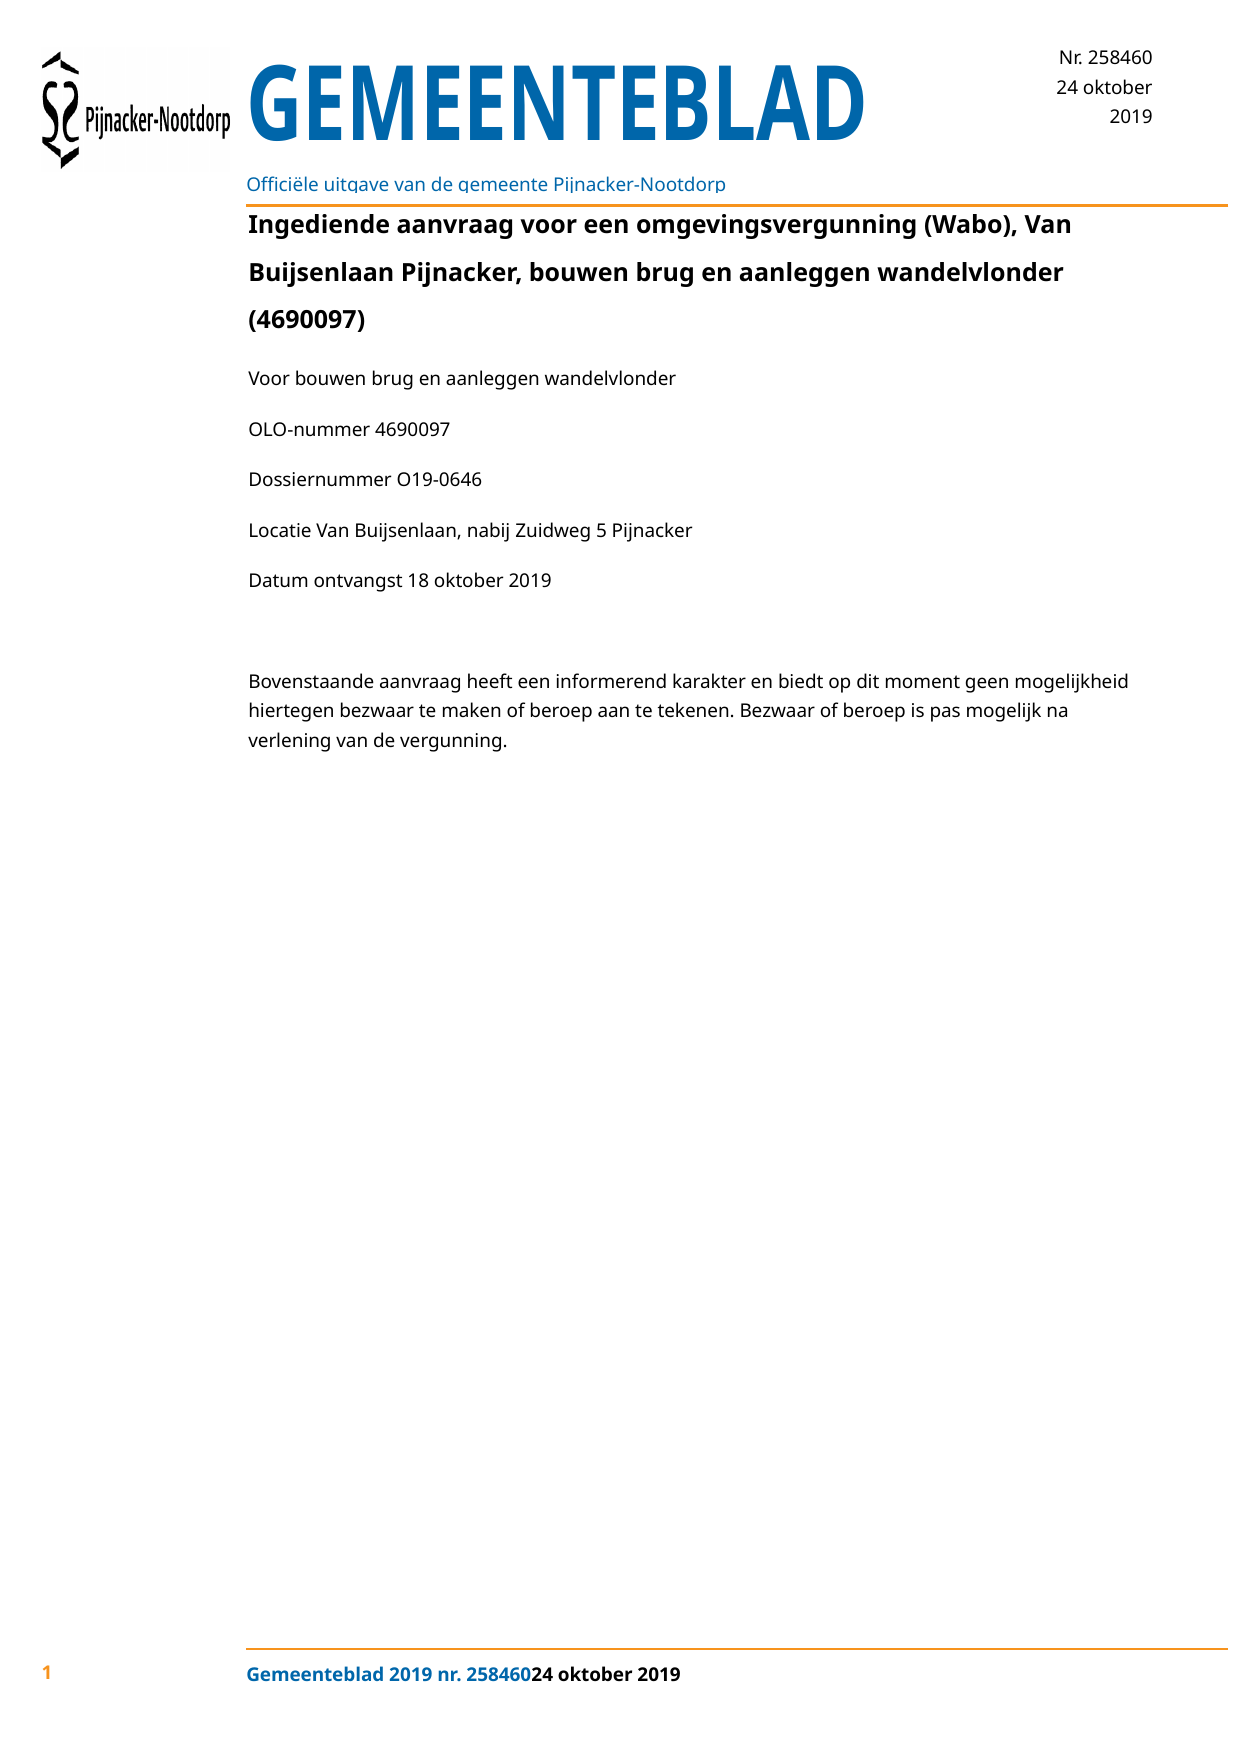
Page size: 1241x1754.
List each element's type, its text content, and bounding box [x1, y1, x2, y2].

text Dossiernummer O19-0646 [248, 466, 1152, 492]
text Locatie Van Buijsenlaan, nabij Zuidweg 5 Pijnacker [248, 517, 1152, 542]
text Datum ontvangst 18 oktober 2019 [248, 567, 1152, 593]
text OLO-nummer 4690097 [248, 416, 1152, 442]
text Bovenstaande aanvraag heeft een informerend karakter en biedt op dit moment geen mogelijkheid hiertegen bezwaar te maken of beroep aan te tekenen. Bezwaar of beroep is pas mogelijk na verlening van de vergunning. [248, 668, 1152, 753]
text Ingediende aanvraag voor een omgevingsvergunning (Wabo), Van Buijsenlaan Pijnacker, bouwen brug en aanleggen wandelvlonder (4690097) [248, 207, 1152, 336]
picture [41, 47, 231, 172]
text Voor bouwen brug en aanleggen wandelvlonder [248, 366, 1152, 391]
